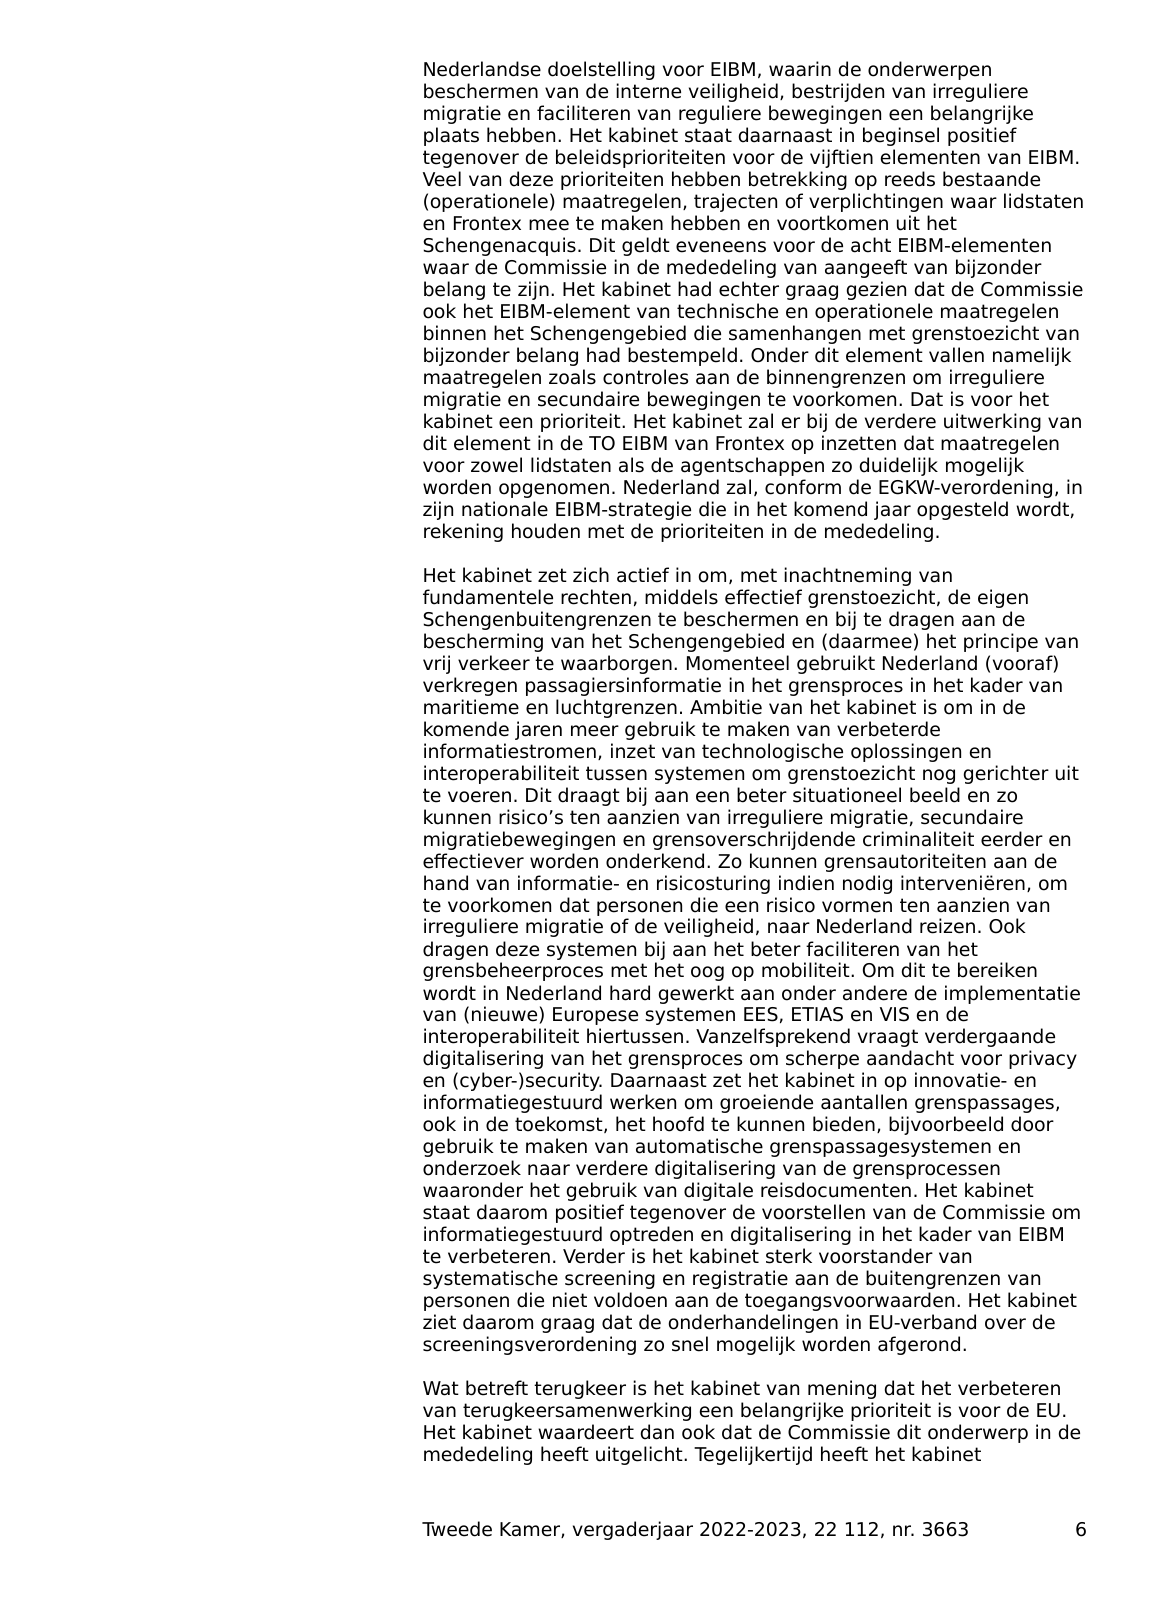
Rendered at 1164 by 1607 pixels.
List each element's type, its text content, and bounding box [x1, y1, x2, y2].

text Wat betreft terugkeer is het kabinet van mening dat het verbeteren van terugkeersamenwerking een belangrijke prioriteit is voor de EU. Het kabinet waardeert dan ook dat de Commissie dit onderwerp in de mededeling heeft uitgelicht. Tegelijkertijd heeft het kabinet [422, 1378, 1087, 1466]
text Nederlandse doelstelling voor EIBM, waarin de onderwerpen beschermen van de interne veiligheid, bestrijden van irreguliere migratie en faciliteren van reguliere bewegingen een belangrijke plaats hebben. Het kabinet staat daarnaast in beginsel positief tegenover de beleidsprioriteiten voor de vijftien elementen van EIBM. Veel van deze prioriteiten hebben betrekking op reeds bestaande (operationele) maatregelen, trajecten of verplichtingen waar lidstaten en Frontex mee te maken hebben en voortkomen uit het Schengenacquis. Dit geldt eveneens voor de acht EIBM-elementen waar de Commissie in de mededeling van aangeeft van bijzonder belang te zijn. Het kabinet had echter graag gezien dat de Commissie ook het EIBM-element van technische en operationele maatregelen binnen het Schengengebied die samenhangen met grenstoezicht van bijzonder belang had bestempeld. Onder dit element vallen namelijk maatregelen zoals controles aan de binnengrenzen om irreguliere migratie en secundaire bewegingen te voorkomen. Dat is voor het kabinet een prioriteit. Het kabinet zal er bij de verdere uitwerking van dit element in de TO EIBM van Frontex op inzetten dat maatregelen voor zowel lidstaten als de agentschappen zo duidelijk mogelijk worden opgenomen. Nederland zal, conform de EGKW-verordening, in zijn nationale EIBM-strategie die in het komend jaar opgesteld wordt, rekening houden met de prioriteiten in de mededeling. [422, 59, 1087, 543]
text Het kabinet zet zich actief in om, met inachtneming van fundamentele rechten, middels effectief grenstoezicht, de eigen Schengenbuitengrenzen te beschermen en bij te dragen aan de bescherming van het Schengengebied en (daarmee) het principe van vrij verkeer te waarborgen. Momenteel gebruikt Nederland (vooraf) verkregen passagiersinformatie in het grensproces in het kader van maritieme en luchtgrenzen. Ambitie van het kabinet is om in de komende jaren meer gebruik te maken van verbeterde informatiestromen, inzet van technologische oplossingen en interoperabiliteit tussen systemen om grenstoezicht nog gerichter uit te voeren. Dit draagt bij aan een beter situationeel beeld en zo kunnen risico’s ten aanzien van irreguliere migratie, secundaire migratiebewegingen en grensoverschrijdende criminaliteit eerder en effectiever worden onderkend. Zo kunnen grensautoriteiten aan de hand van informatie- en risicosturing indien nodig interveniëren, om te voorkomen dat personen die een risico vormen ten aanzien van irreguliere migratie of de veiligheid, naar Nederland reizen. Ook dragen deze systemen bij aan het beter faciliteren van het grensbeheerproces met het oog op mobiliteit. Om dit te bereiken wordt in Nederland hard gewerkt aan onder andere de implementatie van (nieuwe) Europese systemen EES, ETIAS en VIS en de interoperabiliteit hiertussen. Vanzelfsprekend vraagt verdergaande digitalisering van het grensproces om scherpe aandacht voor privacy en (cyber-)security. Daarnaast zet het kabinet in op innovatie- en informatiegestuurd werken om groeiende aantallen grenspassages, ook in de toekomst, het hoofd te kunnen bieden, bijvoorbeeld door gebruik te maken van automatische grenspassagesystemen en onderzoek naar verdere digitalisering van de grensprocessen waaronder het gebruik van digitale reisdocumenten. Het kabinet staat daarom positief tegenover de voorstellen van de Commissie om informatiegestuurd optreden en digitalisering in het kader van EIBM te verbeteren. Verder is het kabinet sterk voorstander van systematische screening en registratie aan de buitengrenzen van personen die niet voldoen aan de toegangsvoorwaarden. Het kabinet ziet daarom graag dat de onderhandelingen in EU-verband over de screeningsverordening zo snel mogelijk worden afgerond. [422, 565, 1087, 1356]
